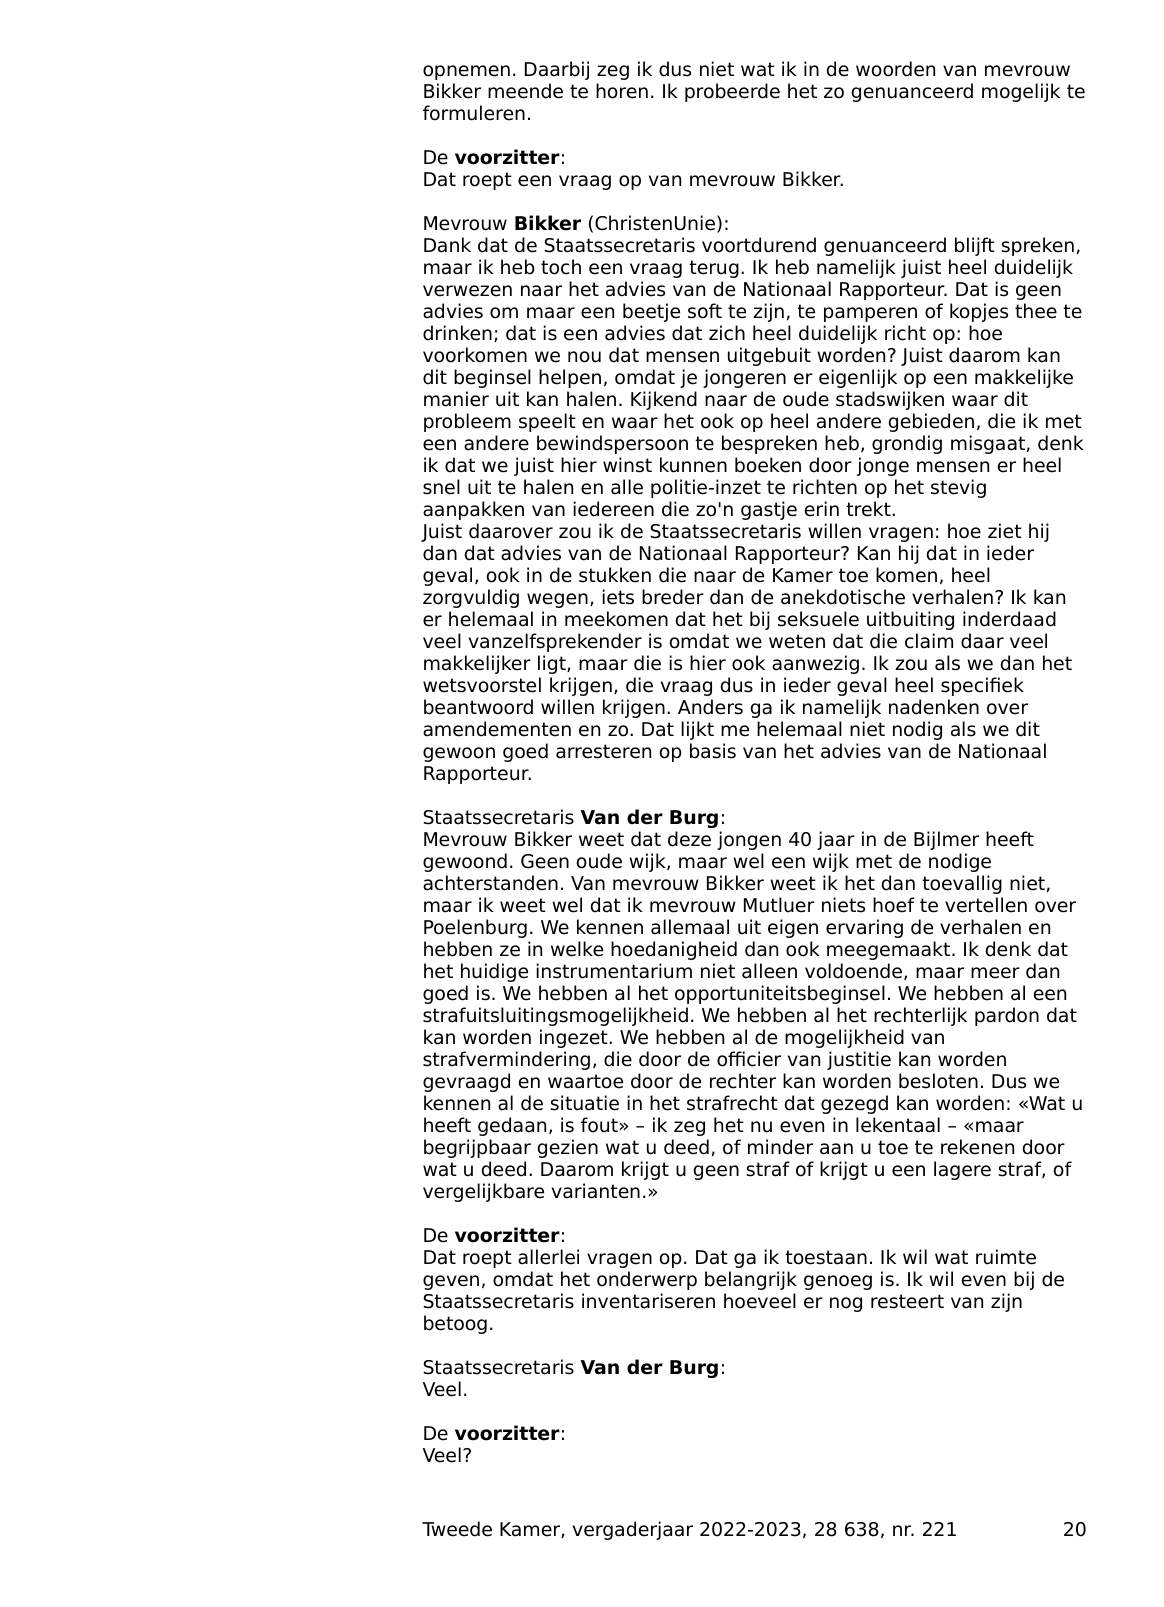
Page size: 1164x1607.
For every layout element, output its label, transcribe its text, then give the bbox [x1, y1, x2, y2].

text De voorzitter: [422, 147, 1087, 169]
text De voorzitter: [422, 1225, 1087, 1247]
text Dat roept allerlei vragen op. Dat ga ik toestaan. Ik wil wat ruimte geven, omdat het onderwerp belangrijk genoeg is. Ik wil even bij de Staatssecretaris inventariseren hoeveel er nog resteert van zijn betoog. [422, 1247, 1087, 1335]
text Staatssecretaris Van der Burg: [422, 1357, 1087, 1379]
text Dat roept een vraag op van mevrouw Bikker. [422, 169, 1087, 191]
text Veel. [422, 1379, 1087, 1401]
text Mevrouw Bikker (ChristenUnie): [422, 213, 1087, 235]
text Veel? [422, 1445, 1087, 1467]
text Mevrouw Bikker weet dat deze jongen 40 jaar in de Bijlmer heeft gewoond. Geen oude wijk, maar wel een wijk met de nodige achterstanden. Van mevrouw Bikker weet ik het dan toevallig niet, maar ik weet wel dat ik mevrouw Mutluer niets hoef te vertellen over Poelenburg. We kennen allemaal uit eigen ervaring de verhalen en hebben ze in welke hoedanigheid dan ook meegemaakt. Ik denk dat het huidige instrumentarium niet alleen voldoende, maar meer dan goed is. We hebben al het opportuniteitsbeginsel. We hebben al een strafuitsluitingsmogelijkheid. We hebben al het rechterlijk pardon dat kan worden ingezet. We hebben al de mogelijkheid van strafvermindering, die door de officier van justitie kan worden gevraagd en waartoe door de rechter kan worden besloten. Dus we kennen al de situatie in het strafrecht dat gezegd kan worden: «Wat u heeft gedaan, is fout» – ik zeg het nu even in lekentaal – «maar begrijpbaar gezien wat u deed, of minder aan u toe te rekenen door wat u deed. Daarom krijgt u geen straf of krijgt u een lagere straf, of vergelijkbare varianten.» [422, 829, 1087, 1203]
text opnemen. Daarbij zeg ik dus niet wat ik in de woorden van mevrouw Bikker meende te horen. Ik probeerde het zo genuanceerd mogelijk te formuleren. [422, 59, 1087, 125]
text Juist daarover zou ik de Staatssecretaris willen vragen: hoe ziet hij dan dat advies van de Nationaal Rapporteur? Kan hij dat in ieder geval, ook in de stukken die naar de Kamer toe komen, heel zorgvuldig wegen, iets breder dan de anekdotische verhalen? Ik kan er helemaal in meekomen dat het bij seksuele uitbuiting inderdaad veel vanzelfsprekender is omdat we weten dat die claim daar veel makkelijker ligt, maar die is hier ook aanwezig. Ik zou als we dan het wetsvoorstel krijgen, die vraag dus in ieder geval heel specifiek beantwoord willen krijgen. Anders ga ik namelijk nadenken over amendementen en zo. Dat lijkt me helemaal niet nodig als we dit gewoon goed arresteren op basis van het advies van de Nationaal Rapporteur. [422, 521, 1087, 785]
text Dank dat de Staatssecretaris voortdurend genuanceerd blijft spreken, maar ik heb toch een vraag terug. Ik heb namelijk juist heel duidelijk verwezen naar het advies van de Nationaal Rapporteur. Dat is geen advies om maar een beetje soft te zijn, te pamperen of kopjes thee te drinken; dat is een advies dat zich heel duidelijk richt op: hoe voorkomen we nou dat mensen uitgebuit worden? Juist daarom kan dit beginsel helpen, omdat je jongeren er eigenlijk op een makkelijke manier uit kan halen. Kijkend naar de oude stadswijken waar dit probleem speelt en waar het ook op heel andere gebieden, die ik met een andere bewindspersoon te bespreken heb, grondig misgaat, denk ik dat we juist hier winst kunnen boeken door jonge mensen er heel snel uit te halen en alle politie-inzet te richten op het stevig aanpakken van iedereen die zo'n gastje erin trekt. [422, 235, 1087, 521]
text De voorzitter: [422, 1423, 1087, 1445]
text Staatssecretaris Van der Burg: [422, 807, 1087, 829]
